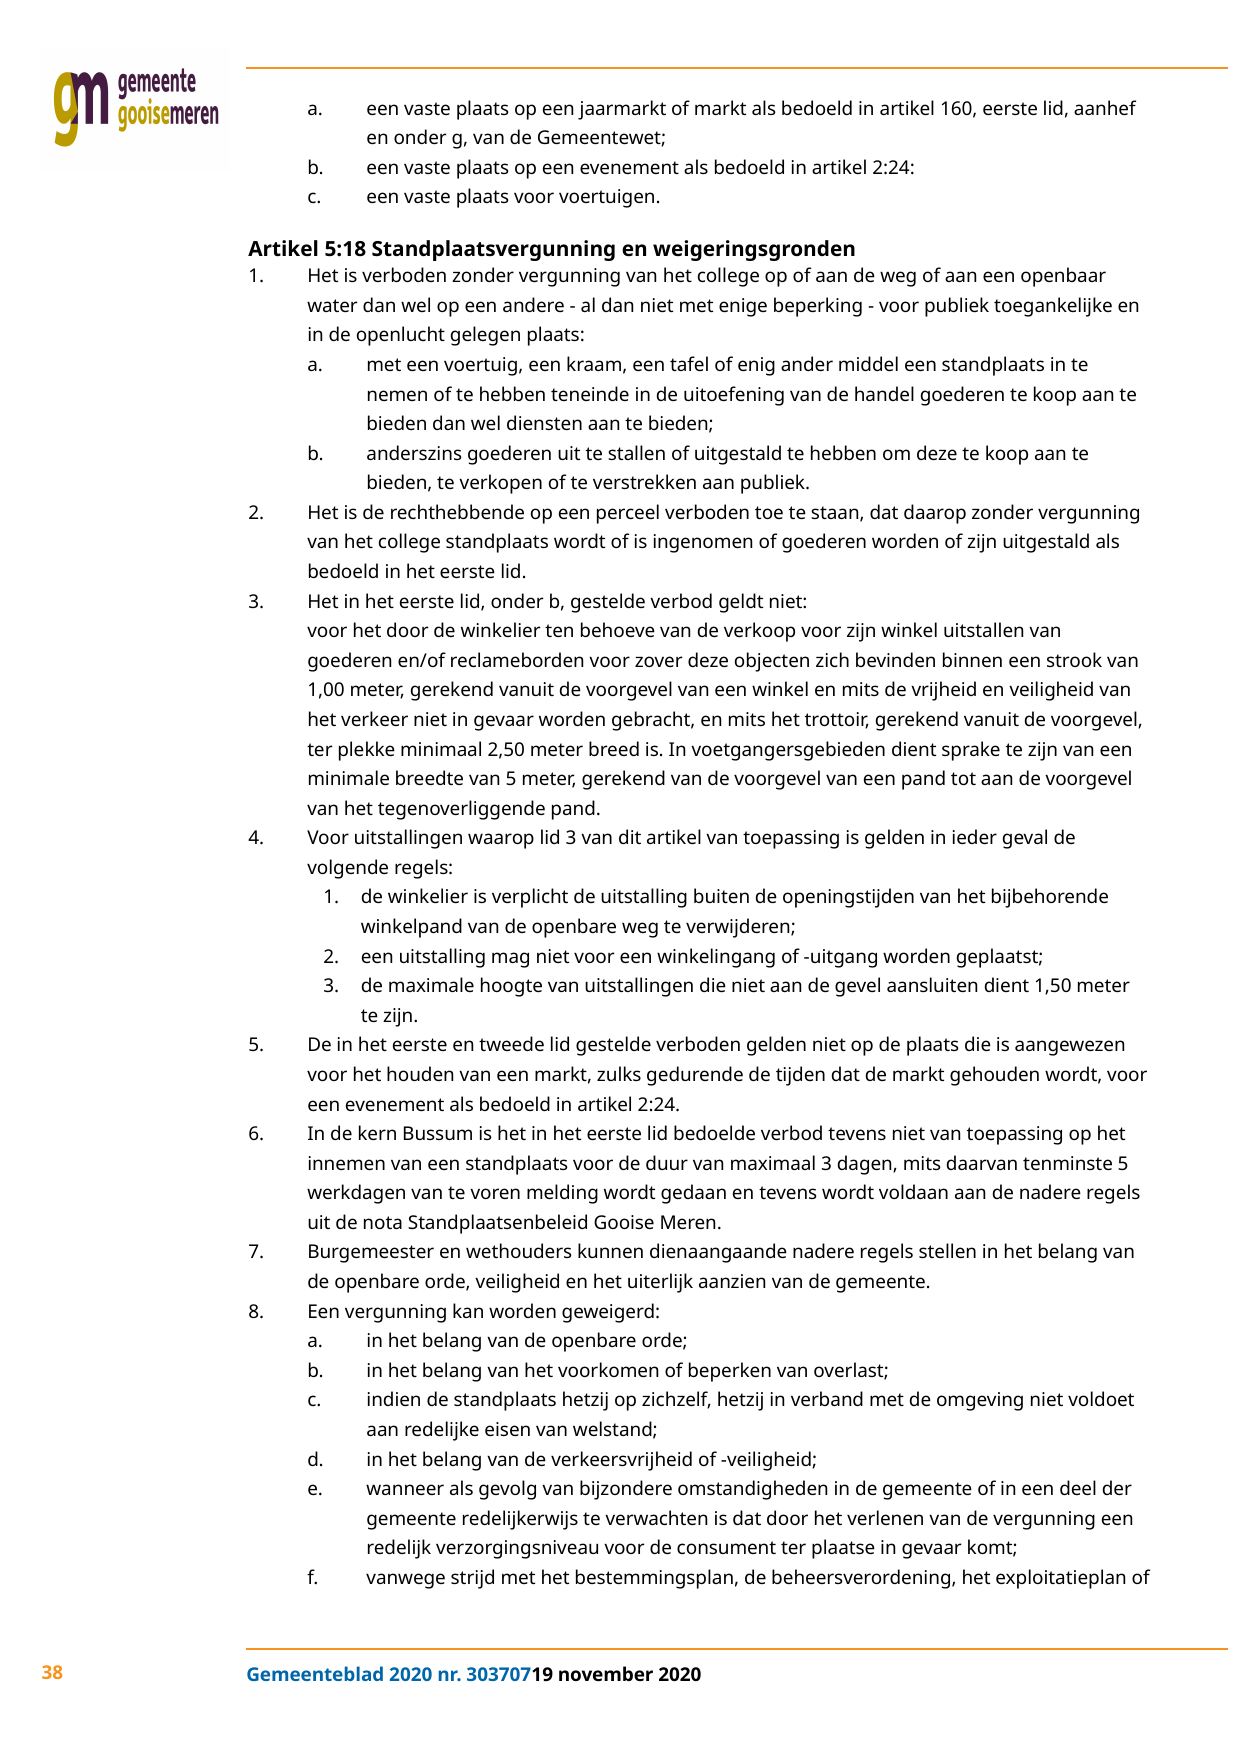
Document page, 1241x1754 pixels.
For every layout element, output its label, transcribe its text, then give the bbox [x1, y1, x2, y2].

list vanwege strijd met het bestemmingsplan, de beheersverordening, het exploitatieplan of [307, 1564, 1152, 1590]
list met een voertuig, een kraam, een tafel of enig ander middel een standplaats in te nemen of te hebben teneinde in de uitoefening van de handel goederen te koop aan te bieden dan wel diensten aan te bieden; [307, 351, 1152, 436]
list een uitstalling mag niet voor een winkelingang of -uitgang worden geplaatst; [323, 943, 1152, 968]
list een vaste plaats op een jaarmarkt of markt als bedoeld in artikel 160, eerste lid, aanhef en onder g, van de Gemeentewet; [307, 95, 1152, 150]
list een vaste plaats voor voertuigen. [307, 183, 1152, 209]
list Het in het eerste lid, onder b, gestelde verbod geldt niet: [248, 588, 1152, 613]
text Artikel 5:18 Standplaatsvergunning en weigeringsgronden [248, 234, 1152, 262]
list In de kern Bussum is het in het eerste lid bedoelde verbod tevens niet van toepassing op het innemen van een standplaats voor de duur van maximaal 3 dagen, mits daarvan tenminste 5 werkdagen van te voren melding wordt gedaan en tevens wordt voldaan aan de nadere regels uit de nota Standplaatsenbeleid Gooise Meren. [248, 1120, 1152, 1235]
list Het is de rechthebbende op een perceel verboden toe te staan, dat daarop zonder vergunning van het college standplaats wordt of is ingenomen of goederen worden of zijn uitgestald als bedoeld in het eerste lid. [248, 499, 1152, 584]
list de maximale hoogte van uitstallingen die niet aan de gevel aansluiten dient 1,50 meter te zijn. [323, 972, 1152, 1028]
list in het belang van de openbare orde; [307, 1327, 1152, 1353]
list wanneer als gevolg van bijzondere omstandigheden in de gemeente of in een deel der gemeente redelijkerwijs te verwachten is dat door het verlenen van de vergunning een redelijk verzorgingsniveau voor de consument ter plaatse in gevaar komt; [307, 1475, 1152, 1560]
list in het belang van de verkeersvrijheid of -veiligheid; [307, 1446, 1152, 1471]
list anderszins goederen uit te stallen of uitgestald te hebben om deze te koop aan te bieden, te verkopen of te verstrekken aan publiek. [307, 440, 1152, 495]
list De in het eerste en tweede lid gestelde verboden gelden niet op de plaats die is aangewezen voor het houden van een markt, zulks gedurende de tijden dat de markt gehouden wordt, voor een evenement als bedoeld in artikel 2:24. [248, 1032, 1152, 1116]
picture [41, 47, 231, 172]
list Een vergunning kan worden geweigerd: [248, 1298, 1152, 1323]
list indien de standplaats hetzij op zichzelf, hetzij in verband met de omgeving niet voldoet aan redelijke eisen van welstand; [307, 1387, 1152, 1442]
list Het is verboden zonder vergunning van het college op of aan de weg of aan een openbaar water dan wel op een andere - al dan niet met enige beperking - voor publiek toegankelijke en in de openlucht gelegen plaats: [248, 262, 1152, 347]
list in het belang van het voorkomen of beperken van overlast; [307, 1357, 1152, 1383]
list voor het door de winkelier ten behoeve van de verkoop voor zijn winkel uitstallen van goederen en/of reclameborden voor zover deze objecten zich bevinden binnen een strook van 1,00 meter, gerekend vanuit de voorgevel van een winkel en mits de vrijheid en veiligheid van het verkeer niet in gevaar worden gebracht, en mits het trottoir, gerekend vanuit de voorgevel, ter plekke minimaal 2,50 meter breed is. In voetgangersgebieden dient sprake te zijn van een minimale breedte van 5 meter, gerekend van de voorgevel van een pand tot aan de voorgevel van het tegenoverliggende pand. [248, 617, 1152, 821]
list Voor uitstallingen waarop lid 3 van dit artikel van toepassing is gelden in ieder geval de volgende regels: [248, 824, 1152, 880]
list de winkelier is verplicht de uitstalling buiten de openingstijden van het bijbehorende winkelpand van de openbare weg te verwijderen; [323, 884, 1152, 939]
list een vaste plaats op een evenement als bedoeld in artikel 2:24: [307, 154, 1152, 180]
list Burgemeester en wethouders kunnen dienaangaande nadere regels stellen in het belang van de openbare orde, veiligheid en het uiterlijk aanzien van de gemeente. [248, 1239, 1152, 1294]
